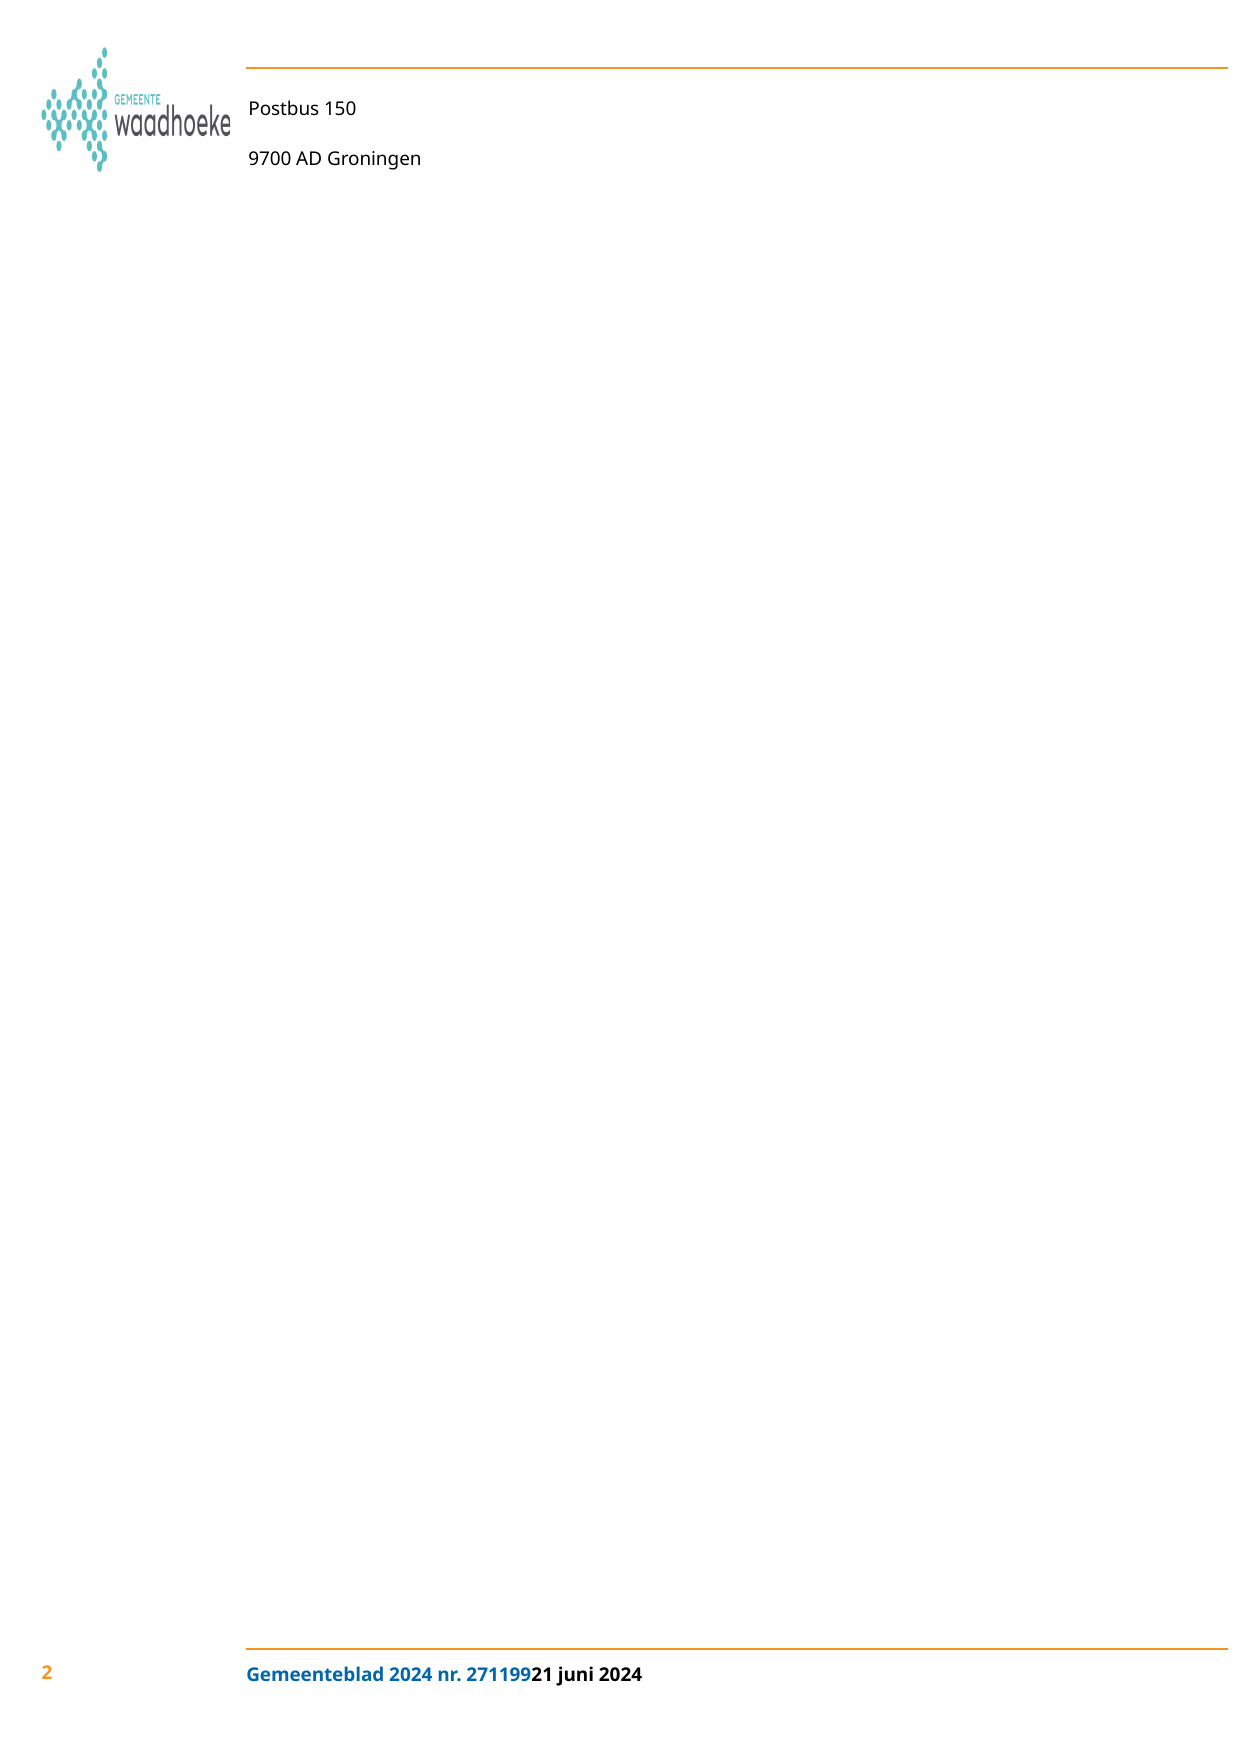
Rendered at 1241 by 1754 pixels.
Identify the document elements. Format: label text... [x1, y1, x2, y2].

text 9700 AD Groningen [248, 145, 1152, 171]
picture [41, 47, 231, 172]
text Postbus 150 [248, 95, 1152, 121]
